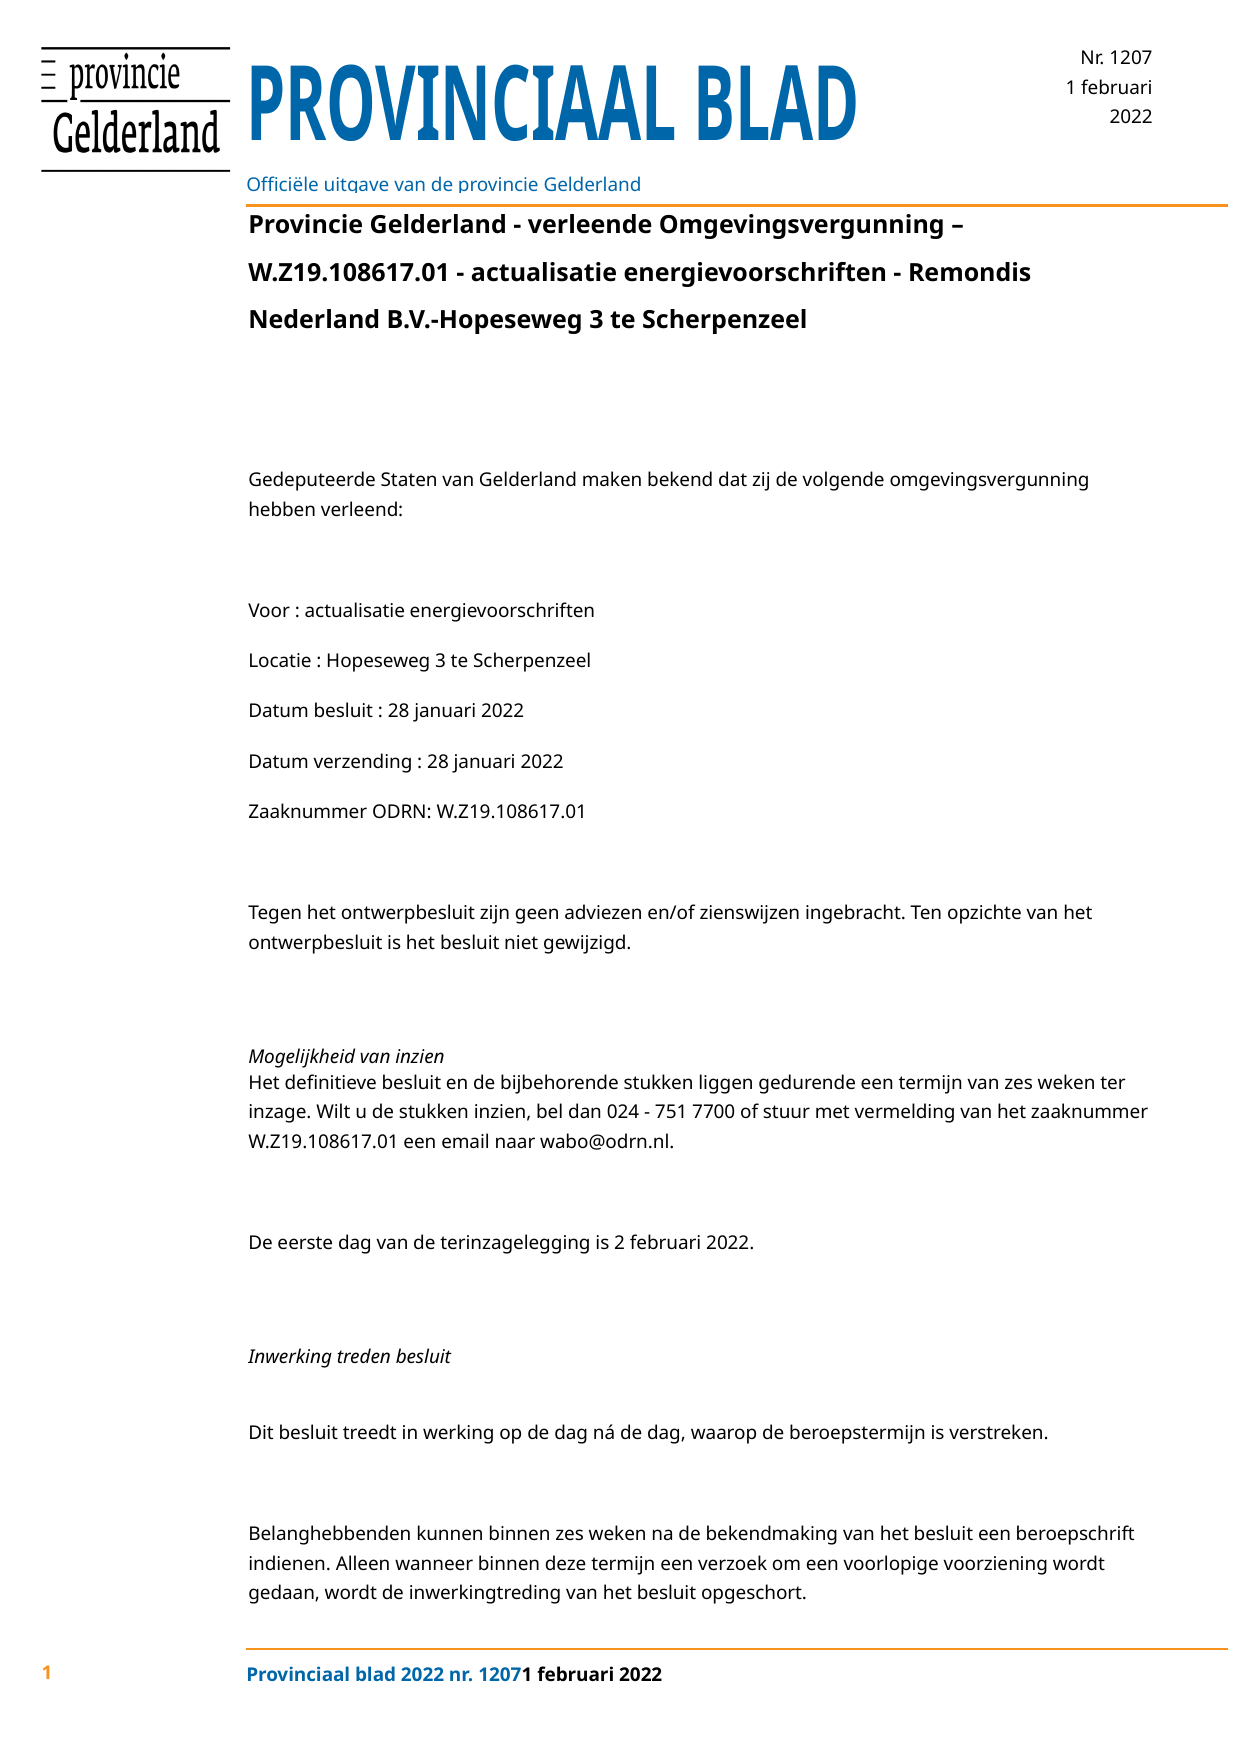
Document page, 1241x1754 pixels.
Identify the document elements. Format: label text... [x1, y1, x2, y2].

text Inwerking treden besluit [248, 1343, 1152, 1369]
text Mogelijkheid van inzien [248, 1043, 1152, 1069]
text Locatie : Hopeseweg 3 te Scherpenzeel [248, 647, 1152, 673]
text Datum verzending : 28 januari 2022 [248, 748, 1152, 774]
text Gedeputeerde Staten van Gelderland maken bekend dat zij de volgende omgevingsvergunning hebben verleend: [248, 466, 1152, 522]
text Belanghebbenden kunnen binnen zes weken na de bekendmaking van het besluit een beroepschrift indienen. Alleen wanneer binnen deze termijn een verzoek om een voorlopige voorziening wordt gedaan, wordt de inwerkingtreding van het besluit opgeschort. [248, 1520, 1152, 1605]
text Zaaknummer ODRN: W.Z19.108617.01 [248, 798, 1152, 824]
text Het definitieve besluit en de bijbehorende stukken liggen gedurende een termijn van zes weken ter inzage. Wilt u de stukken inzien, bel dan 024 - 751 7700 of stuur met vermelding van het zaaknummer W.Z19.108617.01 een email naar wabo@odrn.nl. [248, 1069, 1152, 1154]
text Provincie Gelderland - verleende Omgevingsvergunning – W.Z19.108617.01 - actualisatie energievoorschriften - Remondis Nederland B.V.-Hopeseweg 3 te Scherpenzeel [248, 207, 1152, 336]
text De eerste dag van de terinzagelegging is 2 februari 2022. [248, 1229, 1152, 1255]
text Voor : actualisatie energievoorschriften [248, 597, 1152, 622]
picture [41, 47, 231, 172]
text Tegen het ontwerpbesluit zijn geen adviezen en/of zienswijzen ingebracht. Ten opzichte van het ontwerpbesluit is het besluit niet gewijzigd. [248, 899, 1152, 954]
text Dit besluit treedt in werking op de dag ná de dag, waarop de beroepstermijn is verstreken. [248, 1419, 1152, 1445]
text Datum besluit : 28 januari 2022 [248, 698, 1152, 723]
